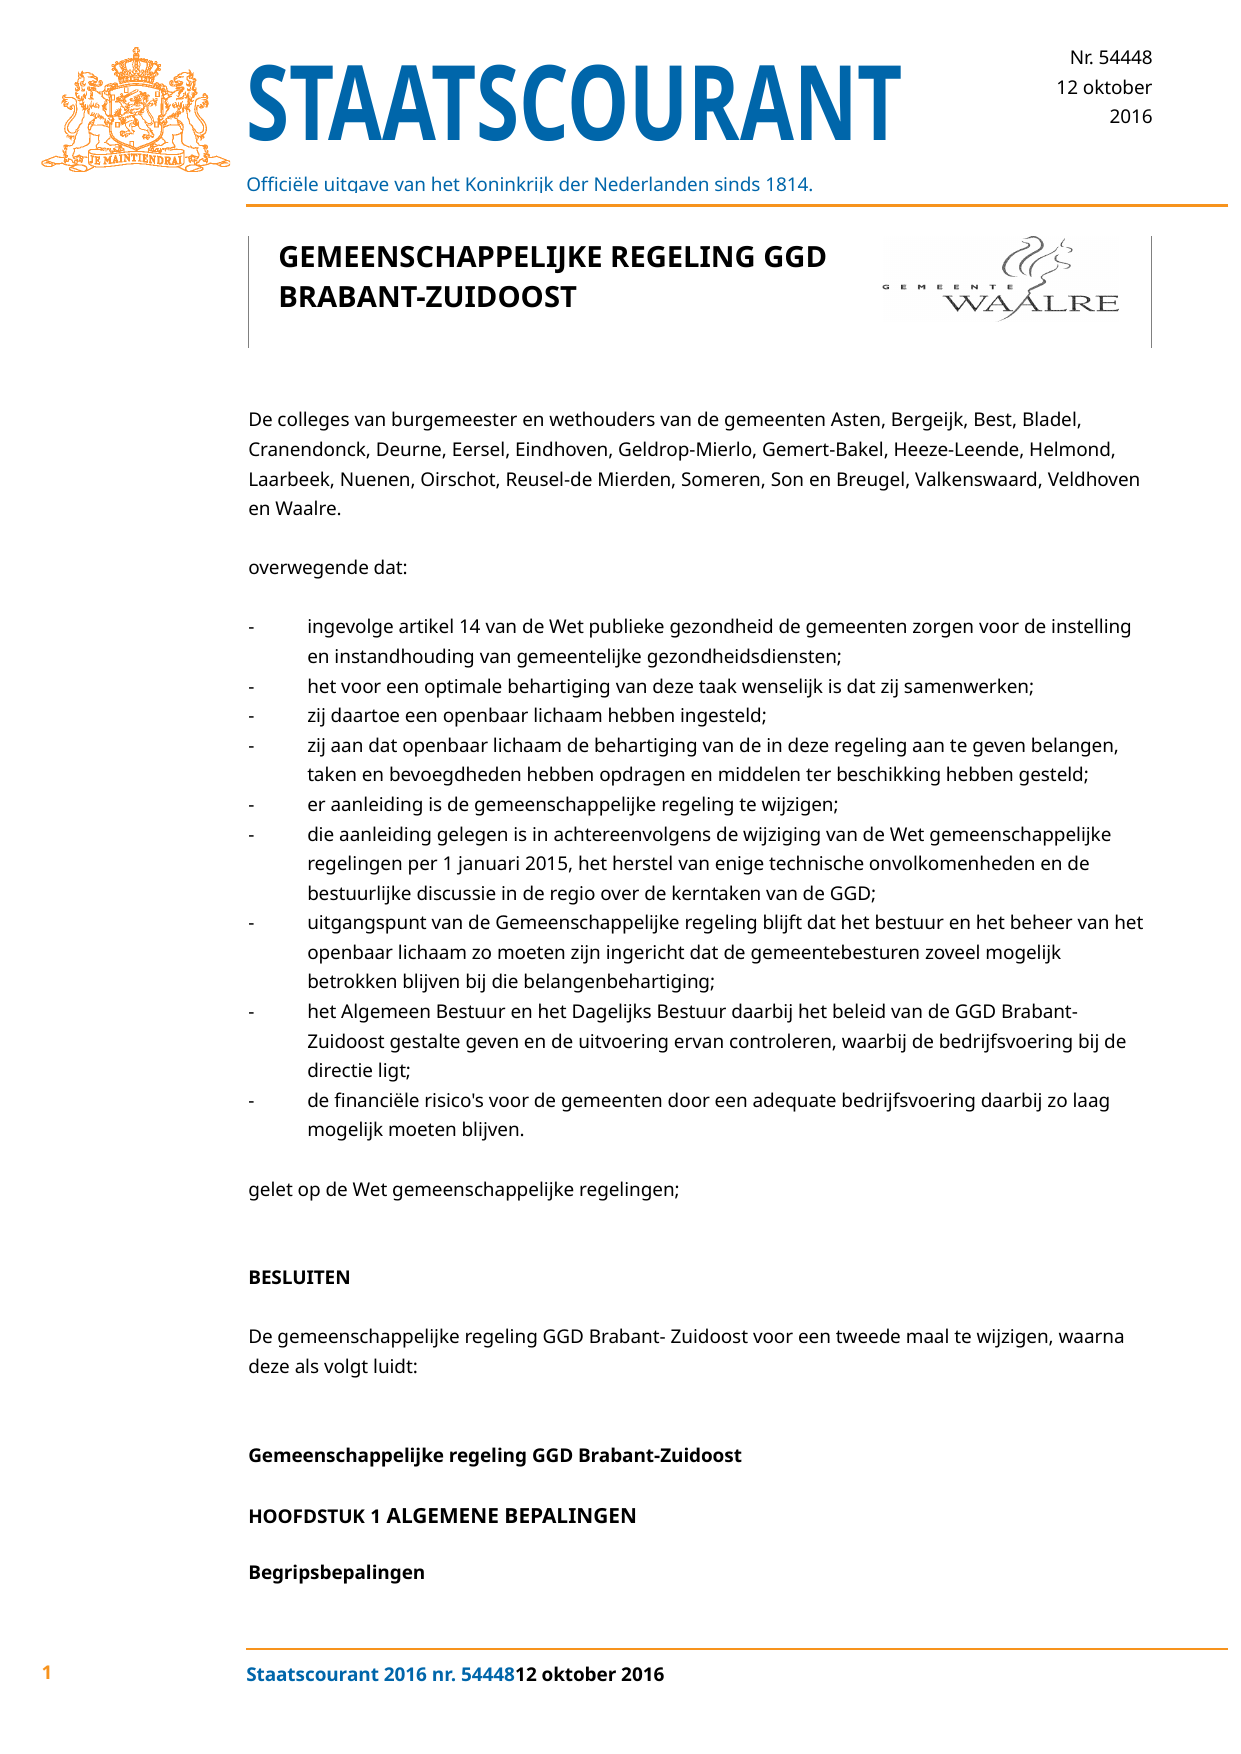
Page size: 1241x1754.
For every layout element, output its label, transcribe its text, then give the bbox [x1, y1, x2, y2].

text Begripsbepalingen [248, 1559, 1152, 1585]
list er aanleiding is de gemeenschappelijke regeling te wijzigen; [248, 791, 1152, 817]
list zij aan dat openbaar lichaam de behartiging van de in deze regeling aan te geven belangen, taken en bevoegdheden hebben opdragen en middelen ter beschikking hebben gesteld; [248, 732, 1152, 787]
text HOOFDSTUK 1 ALGEMENE BEPALINGEN [248, 1501, 1152, 1530]
text Gemeenschappelijke regeling GGD Brabant-Zuidoost [248, 1442, 1152, 1468]
list het voor een optimale behartiging van deze taak wenselijk is dat zij samenwerken; [248, 673, 1152, 699]
text gelet op de Wet gemeenschappelijke regelingen; [248, 1176, 1152, 1202]
text De gemeenschappelijke regeling GGD Brabant- Zuidoost voor een tweede maal te wijzigen, waarna deze als volgt luidt: [248, 1324, 1152, 1379]
picture [882, 236, 1119, 322]
table_header [850, 236, 1151, 348]
table_header GEMEENSCHAPPELIJKE REGELING GGD BRABANT-ZUIDOOST [249, 236, 850, 348]
text BESLUITEN [248, 1264, 1152, 1290]
picture [41, 47, 231, 172]
text overwegende dat: [248, 554, 1152, 580]
list ingevolge artikel 14 van de Wet publieke gezondheid de gemeenten zorgen voor de instelling en instandhouding van gemeentelijke gezondheidsdiensten; [248, 614, 1152, 669]
list zij daartoe een openbaar lichaam hebben ingesteld; [248, 702, 1152, 728]
list het Algemeen Bestuur en het Dagelijks Bestuur daarbij het beleid van de GGD Brabant-Zuidoost gestalte geven en de uitvoering ervan controleren, waarbij de bedrijfsvoering bij de directie ligt; [248, 998, 1152, 1083]
list uitgangspunt van de Gemeenschappelijke regeling blijft dat het bestuur en het beheer van het openbaar lichaam zo moeten zijn ingericht dat de gemeentebesturen zoveel mogelijk betrokken blijven bij die belangenbehartiging; [248, 909, 1152, 994]
list de financiële risico's voor de gemeenten door een adequate bedrijfsvoering daarbij zo laag mogelijk moeten blijven. [248, 1087, 1152, 1142]
text De colleges van burgemeester en wethouders van de gemeenten Asten, Bergeijk, Best, Bladel, Cranendonck, Deurne, Eersel, Eindhoven, Geldrop-Mierlo, Gemert-Bakel, Heeze-Leende, Helmond, Laarbeek, Nuenen, Oirschot, Reusel-de Mierden, Someren, Son en Breugel, Valkenswaard, Veldhoven en Waalre. [248, 407, 1152, 521]
list die aanleiding gelegen is in achtereenvolgens de wijziging van de Wet gemeenschappelijke regelingen per 1 januari 2015, het herstel van enige technische onvolkomenheden en de bestuurlijke discussie in de regio over de kerntaken van de GGD; [248, 821, 1152, 906]
